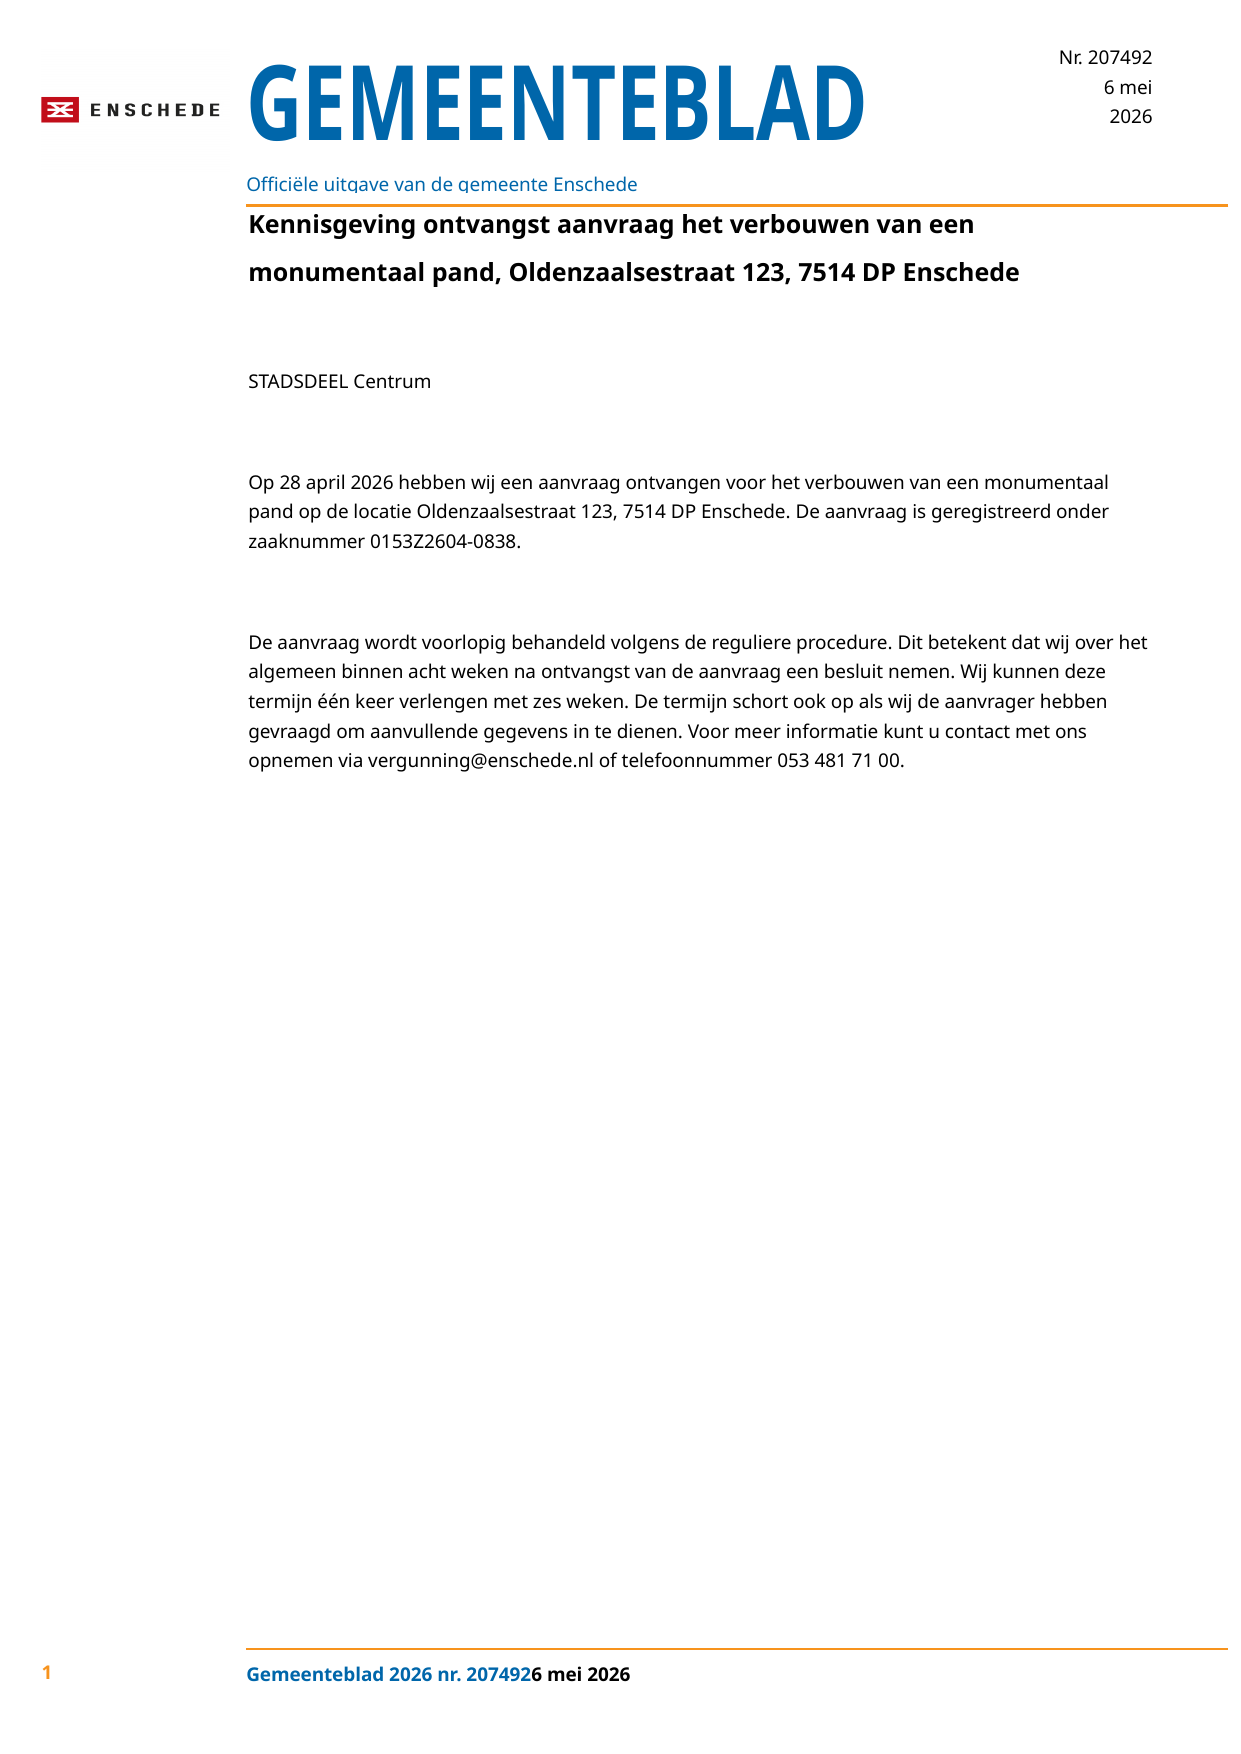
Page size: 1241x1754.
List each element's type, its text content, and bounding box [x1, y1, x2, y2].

text Kennisgeving ontvangst aanvraag het verbouwen van een monumentaal pand, Oldenzaalsestraat 123, 7514 DP Enschede [248, 207, 1152, 288]
text Op 28 april 2026 hebben wij een aanvraag ontvangen voor het verbouwen van een monumentaal pand op de locatie Oldenzaalsestraat 123, 7514 DP Enschede. De aanvraag is geregistreerd onder zaaknummer 0153Z2604-0838. [248, 469, 1152, 554]
text STADSDEEL Centrum [248, 368, 1152, 394]
text De aanvraag wordt voorlopig behandeld volgens de reguliere procedure. Dit betekent dat wij over het algemeen binnen acht weken na ontvangst van de aanvraag een besluit nemen. Wij kunnen deze termijn één keer verlengen met zes weken. De termijn schort ook op als wij de aanvrager hebben gevraagd om aanvullende gegevens in te dienen. Voor meer informatie kunt u contact met ons opnemen via vergunning@enschede.nl of telefoonnummer 053 481 71 00. [248, 629, 1152, 773]
picture [41, 47, 231, 172]
